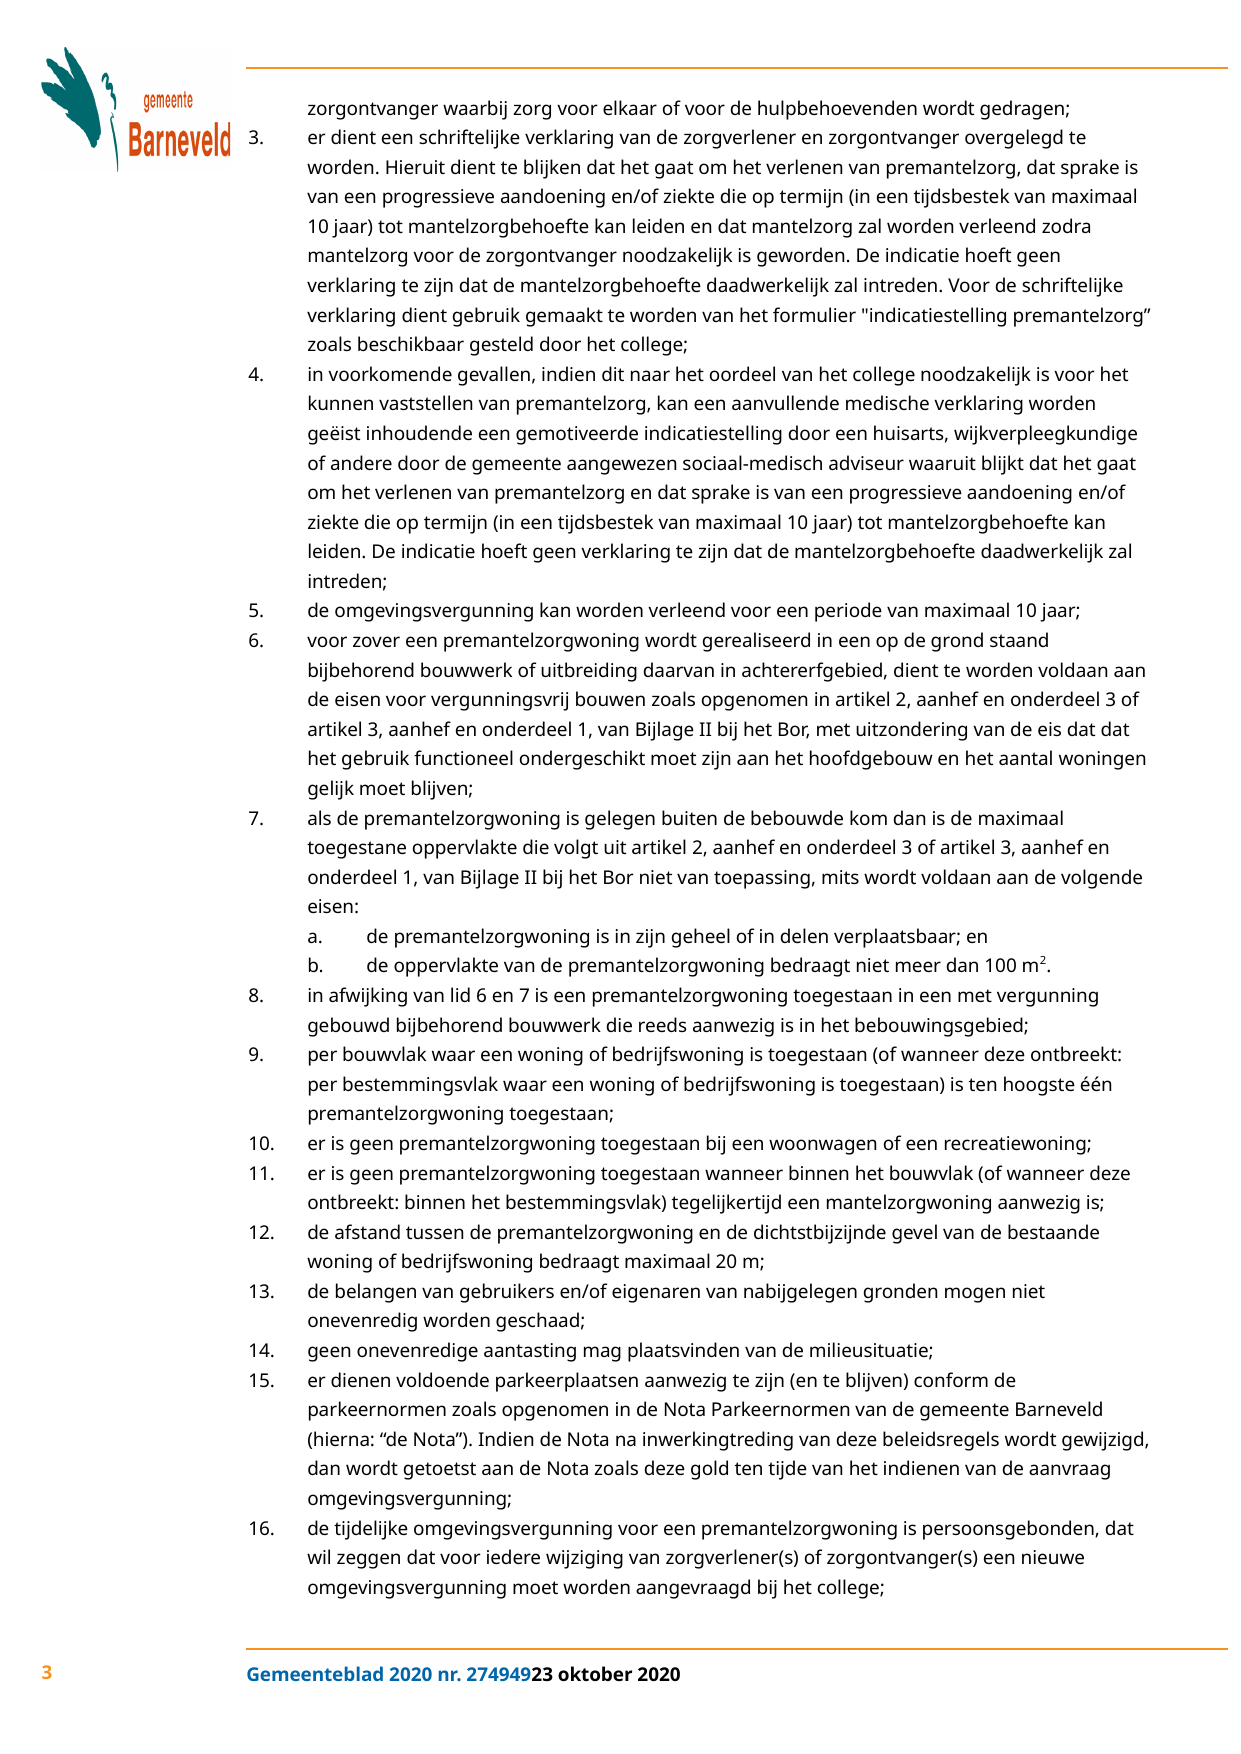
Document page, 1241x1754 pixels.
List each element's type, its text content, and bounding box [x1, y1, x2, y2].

list geen onevenredige aantasting mag plaatsvinden van de milieusituatie; [248, 1337, 1152, 1363]
list de afstand tussen de premantelzorgwoning en de dichtstbijzijnde gevel van de bestaande woning of bedrijfswoning bedraagt maximaal 20 m; [248, 1219, 1152, 1274]
list de tijdelijke omgevingsvergunning voor een premantelzorgwoning is persoonsgebonden, dat wil zeggen dat voor iedere wijziging van zorgverlener(s) of zorgontvanger(s) een nieuwe omgevingsvergunning moet worden aangevraagd bij het college; [248, 1515, 1152, 1600]
list de belangen van gebruikers en/of eigenaren van nabijgelegen gronden mogen niet onevenredig worden geschaad; [248, 1278, 1152, 1333]
list per bouwvlak waar een woning of bedrijfswoning is toegestaan (of wanneer deze ontbreekt: per bestemmingsvlak waar een woning of bedrijfswoning is toegestaan) is ten hoogste één premantelzorgwoning toegestaan; [248, 1041, 1152, 1126]
list er dient een schriftelijke verklaring van de zorgverlener en zorgontvanger overgelegd te worden. Hieruit dient te blijken dat het gaat om het verlenen van premantelzorg, dat sprake is van een progressieve aandoening en/of ziekte die op termijn (in een tijdsbestek van maximaal 10 jaar) tot mantelzorgbehoefte kan leiden en dat mantelzorg zal worden verleend zodra mantelzorg voor de zorgontvanger noodzakelijk is geworden. De indicatie hoeft geen verklaring te zijn dat de mantelzorgbehoefte daadwerkelijk zal intreden. Voor de schriftelijke verklaring dient gebruik gemaakt te worden van het formulier "indicatiestelling premantelzorg” zoals beschikbaar gesteld door het college; [248, 124, 1152, 357]
list er is geen premantelzorgwoning toegestaan wanneer binnen het bouwvlak (of wanneer deze ontbreekt: binnen het bestemmingsvlak) tegelijkertijd een mantelzorgwoning aanwezig is; [248, 1160, 1152, 1215]
list voor zover een premantelzorgwoning wordt gerealiseerd in een op de grond staand bijbehorend bouwwerk of uitbreiding daarvan in achtererfgebied, dient te worden voldaan aan de eisen voor vergunningsvrij bouwen zoals opgenomen in artikel 2, aanhef en onderdeel 3 of artikel 3, aanhef en onderdeel 1, van Bijlage II bij het Bor, met uitzondering van de eis dat dat het gebruik functioneel ondergeschikt moet zijn aan het hoofdgebouw en het aantal woningen gelijk moet blijven; [248, 627, 1152, 801]
list de oppervlakte van de premantelzorgwoning bedraagt niet meer dan 100 m2. [307, 953, 1152, 978]
picture [41, 47, 231, 172]
list als de premantelzorgwoning is gelegen buiten de bebouwde kom dan is de maximaal toegestane oppervlakte die volgt uit artikel 2, aanhef en onderdeel 3 of artikel 3, aanhef en onderdeel 1, van Bijlage II bij het Bor niet van toepassing, mits wordt voldaan aan de volgende eisen: [248, 805, 1152, 919]
list in voorkomende gevallen, indien dit naar het oordeel van het college noodzakelijk is voor het kunnen vaststellen van premantelzorg, kan een aanvullende medische verklaring worden geëist inhoudende een gemotiveerde indicatiestelling door een huisarts, wijkverpleegkundige of andere door de gemeente aangewezen sociaal-medisch adviseur waaruit blijkt dat het gaat om het verlenen van premantelzorg en dat sprake is van een progressieve aandoening en/of ziekte die op termijn (in een tijdsbestek van maximaal 10 jaar) tot mantelzorgbehoefte kan leiden. De indicatie hoeft geen verklaring te zijn dat de mantelzorgbehoefte daadwerkelijk zal intreden; [248, 361, 1152, 594]
list de omgevingsvergunning kan worden verleend voor een periode van maximaal 10 jaar; [248, 598, 1152, 623]
list er is geen premantelzorgwoning toegestaan bij een woonwagen of een recreatiewoning; [248, 1130, 1152, 1156]
list in afwijking van lid 6 en 7 is een premantelzorgwoning toegestaan in een met vergunning gebouwd bijbehorend bouwwerk die reeds aanwezig is in het bebouwingsgebied; [248, 982, 1152, 1038]
list zorgontvanger waarbij zorg voor elkaar of voor de hulpbehoevenden wordt gedragen; [248, 95, 1152, 121]
list er dienen voldoende parkeerplaatsen aanwezig te zijn (en te blijven) conform de parkeernormen zoals opgenomen in de Nota Parkeernormen van de gemeente Barneveld (hierna: “de Nota”). Indien de Nota na inwerkingtreding van deze beleidsregels wordt gewijzigd, dan wordt getoetst aan de Nota zoals deze gold ten tijde van het indienen van de aanvraag omgevingsvergunning; [248, 1367, 1152, 1511]
list de premantelzorgwoning is in zijn geheel of in delen verplaatsbaar; en [307, 923, 1152, 949]
